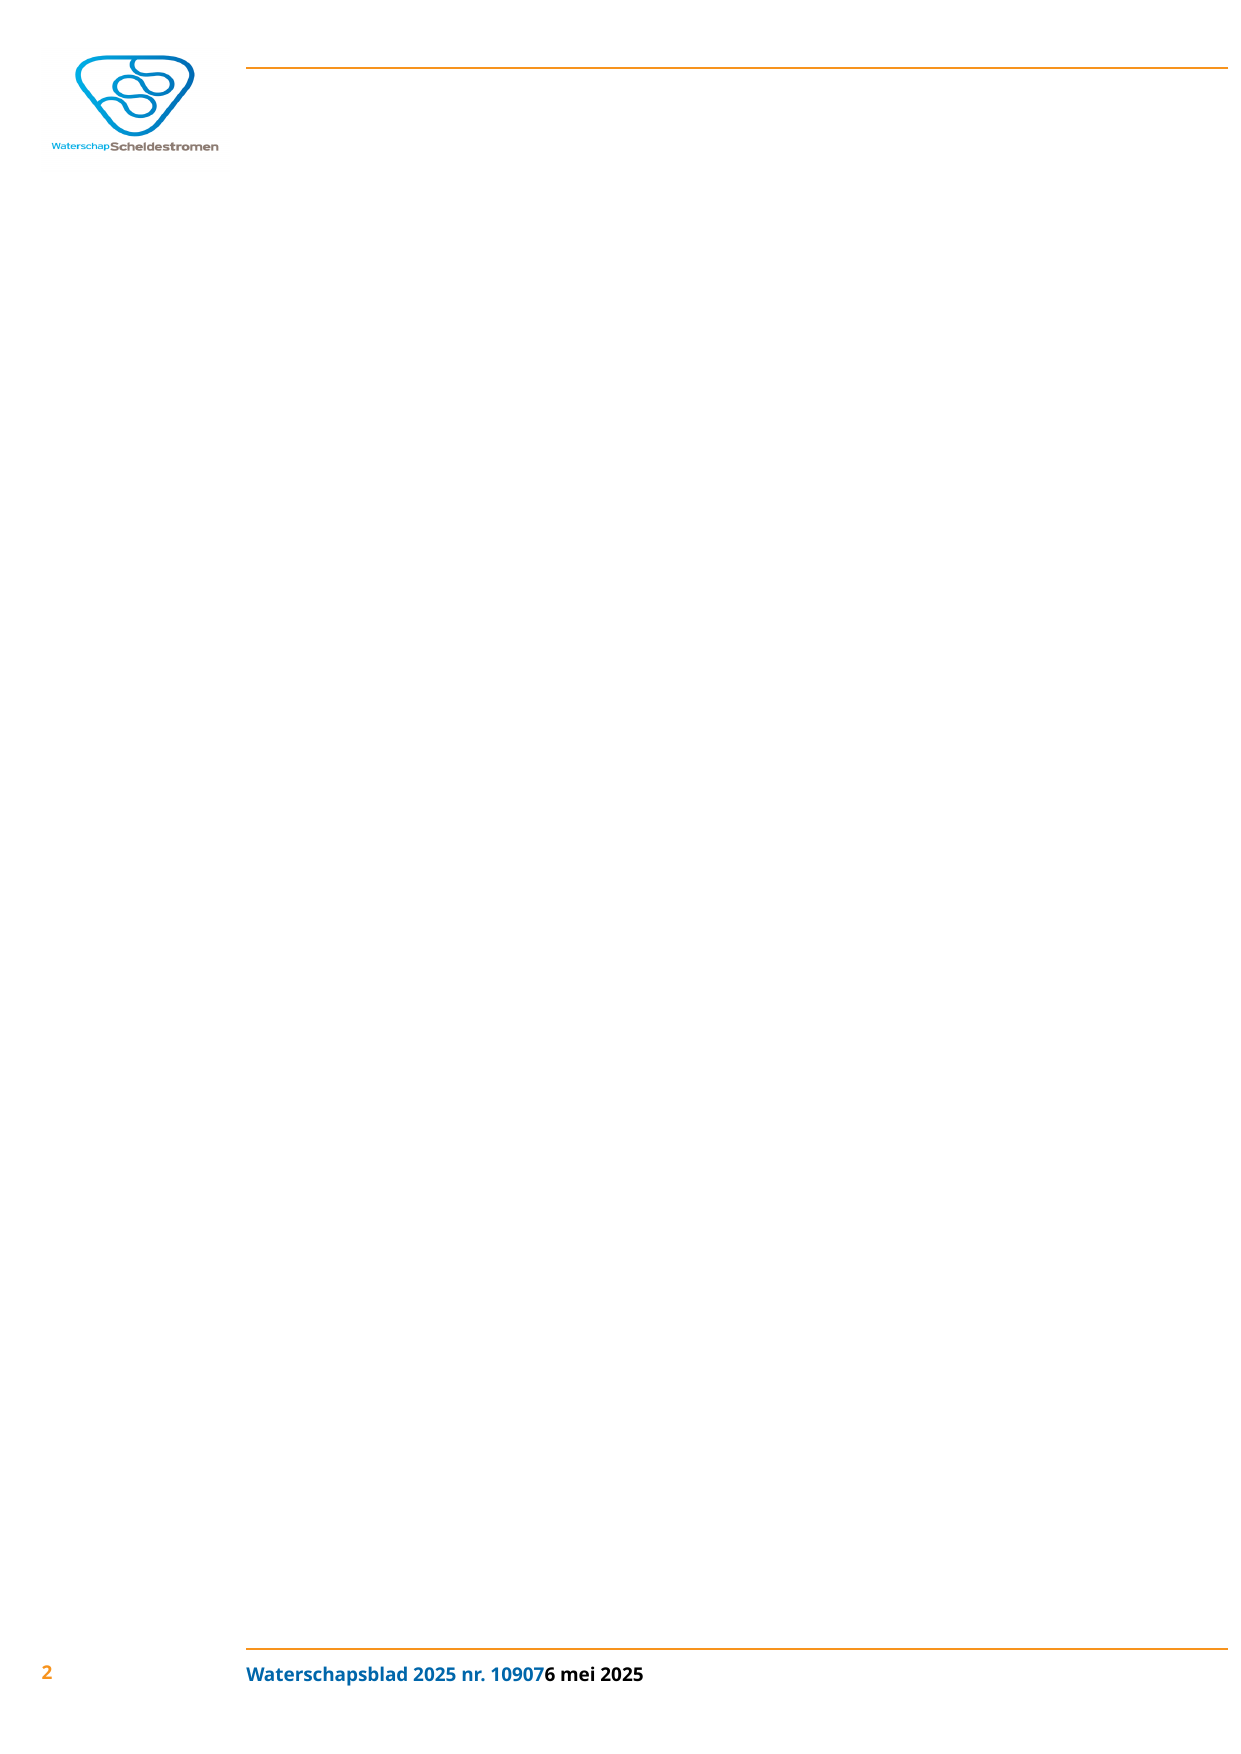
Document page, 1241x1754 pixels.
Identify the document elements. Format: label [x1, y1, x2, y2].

picture [41, 47, 231, 172]
